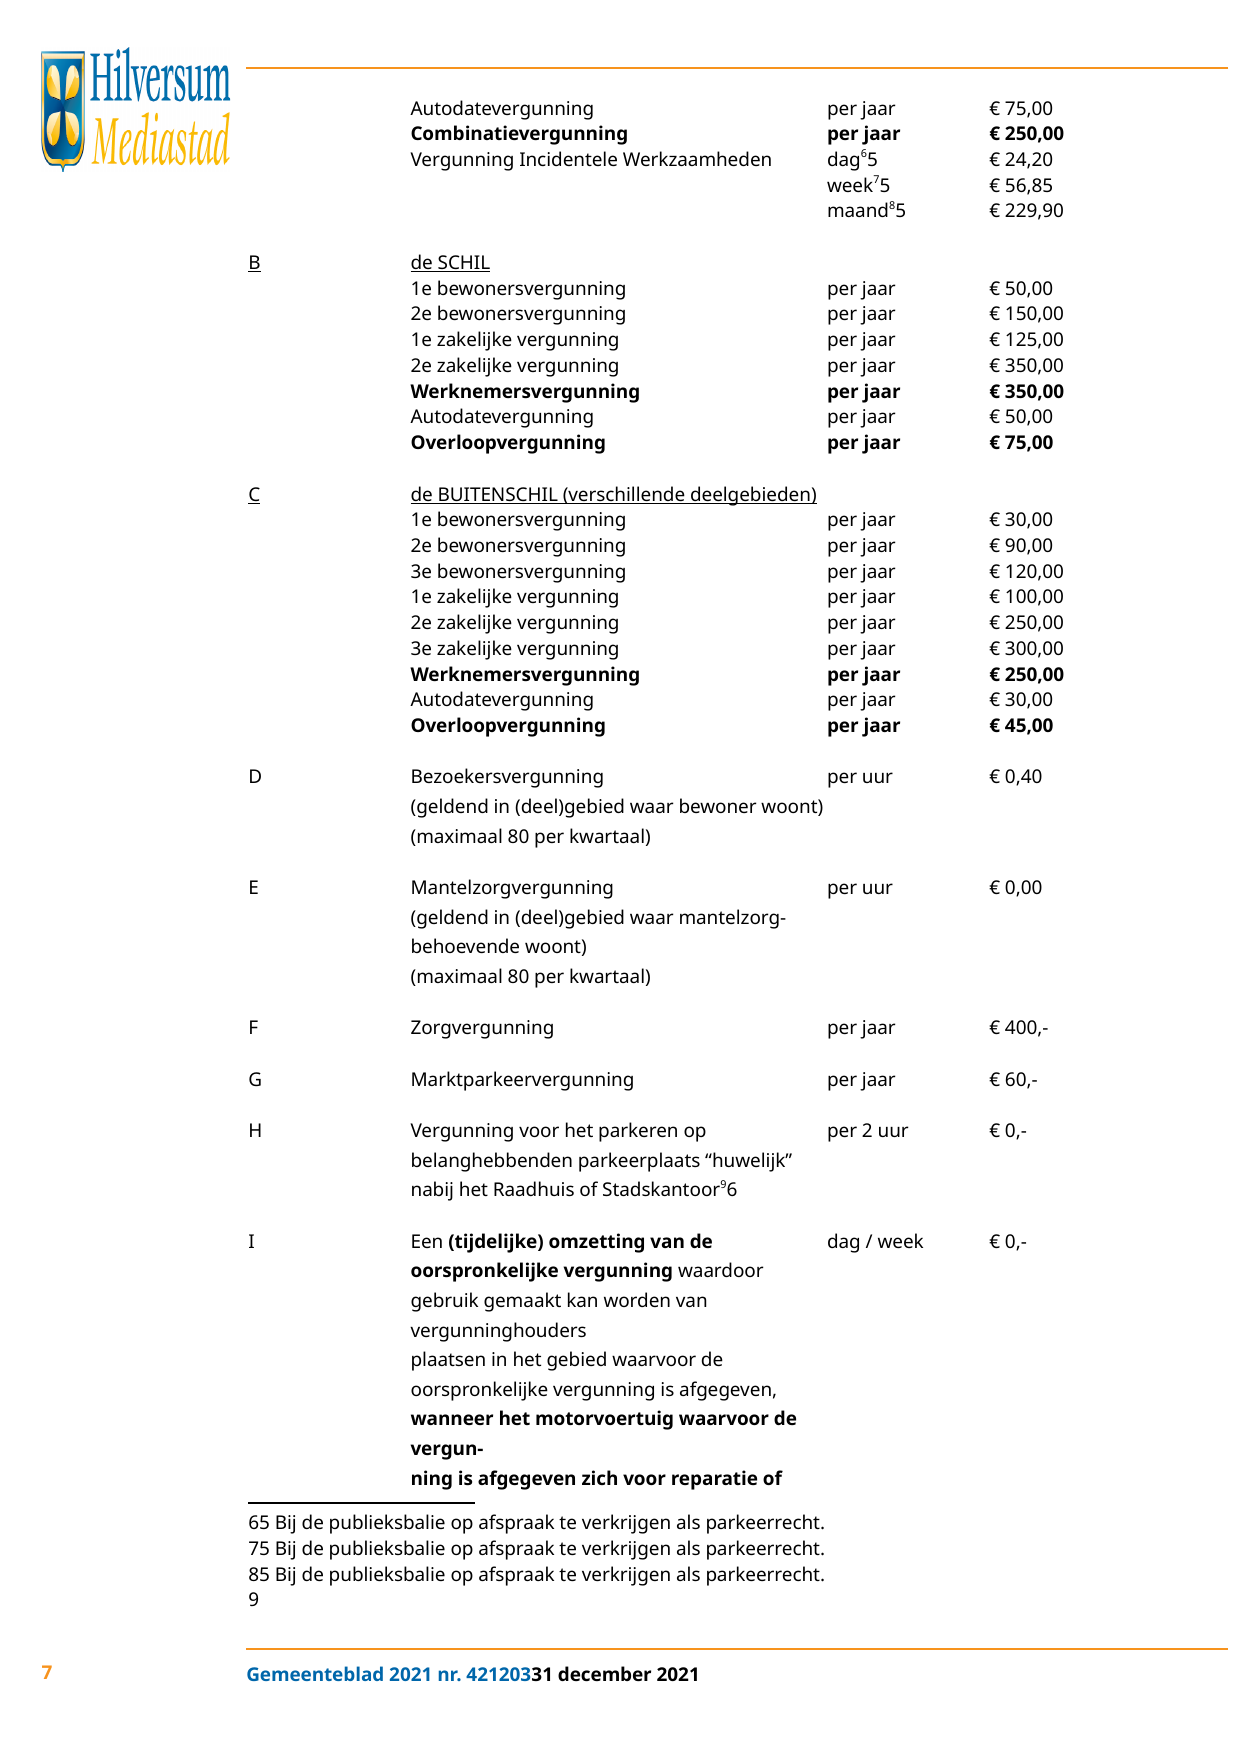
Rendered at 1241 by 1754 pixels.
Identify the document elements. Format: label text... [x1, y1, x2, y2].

table_cell € 400,- [989, 1015, 1152, 1040]
table_cell per jaar [827, 506, 989, 532]
table_cell 3e bewonersvergunning [410, 558, 827, 584]
table_cell C [248, 481, 410, 506]
table_cell [248, 172, 410, 198]
table_cell per jaar [827, 95, 989, 121]
table_cell 2e zakelijke vergunning [410, 352, 827, 378]
table_cell Vergunning Incidentele Werkzaamheden [410, 146, 827, 172]
table_cell [248, 378, 410, 403]
table_cell [827, 849, 989, 874]
table_cell 2e bewonersvergunning [410, 532, 827, 558]
table_cell [248, 532, 410, 558]
table_cell 1e bewonersvergunning [410, 506, 827, 532]
table_cell maand5 [827, 198, 989, 223]
table_cell [248, 661, 410, 687]
table_cell de SCHIL [410, 249, 827, 275]
table_cell per jaar [827, 609, 989, 635]
table_cell Overloopvergunning [410, 429, 827, 455]
table_cell Autodatevergunning [410, 687, 827, 712]
table_cell [248, 635, 410, 661]
table_cell per jaar [827, 378, 989, 403]
table_cell [827, 1092, 989, 1117]
table_cell € 250,00 [989, 661, 1152, 687]
table_cell Mantelzorgvergunning (geldend in (deel)gebied waar mantelzorg-behoevende woont) (maximaal 80 per kwartaal) [410, 874, 827, 989]
table_cell Werknemersvergunning [410, 378, 827, 403]
table_cell € 45,00 [989, 712, 1152, 738]
table_cell € 60,- [989, 1066, 1152, 1092]
table_cell [410, 224, 827, 249]
table_cell 1e bewonersvergunning [410, 275, 827, 301]
table_cell dag / week [827, 1228, 989, 1491]
table_cell [248, 404, 410, 429]
table_cell € 56,85 [989, 172, 1152, 198]
table_cell [989, 224, 1152, 249]
table_cell [827, 1203, 989, 1228]
table_cell [248, 429, 410, 455]
table_cell [410, 172, 827, 198]
table_cell per jaar [827, 1066, 989, 1092]
table_cell 1e zakelijke vergunning [410, 584, 827, 609]
table_cell [989, 989, 1152, 1014]
table_cell I [248, 1228, 410, 1491]
table_cell € 24,20 [989, 146, 1152, 172]
table_cell € 350,00 [989, 352, 1152, 378]
table_cell [827, 481, 989, 506]
table_cell [827, 455, 989, 481]
table_cell [248, 687, 410, 712]
table_cell € 125,00 [989, 326, 1152, 352]
table_cell per jaar [827, 121, 989, 146]
table_cell € 75,00 [989, 95, 1152, 121]
table_cell [248, 224, 410, 249]
table_cell per jaar [827, 326, 989, 352]
table_cell [248, 989, 410, 1014]
table_cell [827, 738, 989, 764]
table_cell [248, 352, 410, 378]
table_cell [248, 301, 410, 326]
table_cell [248, 326, 410, 352]
table_cell € 0,00 [989, 874, 1152, 989]
table_cell € 50,00 [989, 275, 1152, 301]
table_cell [248, 1040, 410, 1066]
table_cell [410, 989, 827, 1014]
table_cell per jaar [827, 1015, 989, 1040]
table_cell [248, 712, 410, 738]
table_cell 2e bewonersvergunning [410, 301, 827, 326]
table_cell per jaar [827, 558, 989, 584]
table_cell [248, 146, 410, 172]
table_cell 1e zakelijke vergunning [410, 326, 827, 352]
table_cell 3e zakelijke vergunning [410, 635, 827, 661]
table_cell [989, 738, 1152, 764]
table_cell [827, 1040, 989, 1066]
table_cell per jaar [827, 275, 989, 301]
table_cell per jaar [827, 687, 989, 712]
table_cell € 250,00 [989, 121, 1152, 146]
table_cell [989, 849, 1152, 874]
table_cell [248, 584, 410, 609]
table_cell D [248, 764, 410, 849]
table_cell [248, 1203, 410, 1228]
table_cell per jaar [827, 352, 989, 378]
table_cell € 350,00 [989, 378, 1152, 403]
table_cell H [248, 1118, 410, 1202]
table_cell F [248, 1015, 410, 1040]
table_cell Overloopvergunning [410, 712, 827, 738]
table_cell dag5 [827, 146, 989, 172]
table_cell [827, 249, 989, 275]
table_cell [989, 1092, 1152, 1117]
table_cell € 90,00 [989, 532, 1152, 558]
table_cell € 250,00 [989, 609, 1152, 635]
table_cell Een (tijdelijke) omzetting van de oorspronkelijke vergunning waardoor gebruik gemaakt kan worden van vergunninghouders plaatsen in het gebied waarvoor de oorspronkelijke vergunning is afgegeven, wanneer het motorvoertuig waarvoor de vergun- ning is afgegeven zich voor reparatie of [410, 1228, 827, 1491]
table_cell per jaar [827, 712, 989, 738]
table_cell per jaar [827, 635, 989, 661]
table_cell 2e zakelijke vergunning [410, 609, 827, 635]
table_cell de BUITENSCHIL (verschillende deelgebieden) [410, 481, 827, 506]
table_cell [410, 1092, 827, 1117]
table_cell B [248, 249, 410, 275]
table_cell € 150,00 [989, 301, 1152, 326]
table_cell Autodatevergunning [410, 95, 827, 121]
table_cell Werknemersvergunning [410, 661, 827, 687]
table_cell [248, 558, 410, 584]
table_cell [410, 455, 827, 481]
table_cell Zorgvergunning [410, 1015, 827, 1040]
table_cell Vergunning voor het parkeren op belanghebbenden parkeerplaats “huwelijk” nabij het Raadhuis of Stadskantoor6 [410, 1118, 827, 1202]
table_cell [410, 1203, 827, 1228]
table_cell week5 [827, 172, 989, 198]
table_cell [248, 121, 410, 146]
table_cell per jaar [827, 661, 989, 687]
table_cell per jaar [827, 429, 989, 455]
table_cell € 0,- [989, 1228, 1152, 1491]
table_cell [248, 275, 410, 301]
table_cell [827, 224, 989, 249]
table_cell [410, 198, 827, 223]
table_cell Bezoekersvergunning (geldend in (deel)gebied waar bewoner woont) (maximaal 80 per kwartaal) [410, 764, 827, 849]
table_cell € 0,- [989, 1118, 1152, 1202]
table_cell per uur [827, 764, 989, 849]
table_cell € 100,00 [989, 584, 1152, 609]
table_cell E [248, 874, 410, 989]
table_cell [248, 609, 410, 635]
table_cell [989, 481, 1152, 506]
table_cell [248, 1092, 410, 1117]
table_cell € 50,00 [989, 404, 1152, 429]
table_cell [989, 1203, 1152, 1228]
table_cell per jaar [827, 301, 989, 326]
table_cell € 75,00 [989, 429, 1152, 455]
table_cell € 30,00 [989, 687, 1152, 712]
table_cell € 120,00 [989, 558, 1152, 584]
table_cell € 0,40 [989, 764, 1152, 849]
table_cell € 30,00 [989, 506, 1152, 532]
table_cell € 229,90 [989, 198, 1152, 223]
table_cell Combinatievergunning [410, 121, 827, 146]
table_cell [248, 738, 410, 764]
table_cell [248, 506, 410, 532]
table_cell [989, 249, 1152, 275]
table_cell per uur [827, 874, 989, 989]
table_cell [410, 1040, 827, 1066]
table_cell [248, 198, 410, 223]
table_cell Marktparkeervergunning [410, 1066, 827, 1092]
table_cell [248, 95, 410, 121]
table_cell [989, 1040, 1152, 1066]
table_cell [410, 738, 827, 764]
table_cell G [248, 1066, 410, 1092]
table_cell [827, 989, 989, 1014]
picture [41, 47, 231, 172]
table_cell [410, 849, 827, 874]
table_cell [248, 455, 410, 481]
table_cell Autodatevergunning [410, 404, 827, 429]
table_cell per jaar [827, 532, 989, 558]
table_cell per 2 uur [827, 1118, 989, 1202]
table_cell per jaar [827, 584, 989, 609]
table_cell € 300,00 [989, 635, 1152, 661]
table_cell [248, 849, 410, 874]
table_cell per jaar [827, 404, 989, 429]
table_cell [989, 455, 1152, 481]
